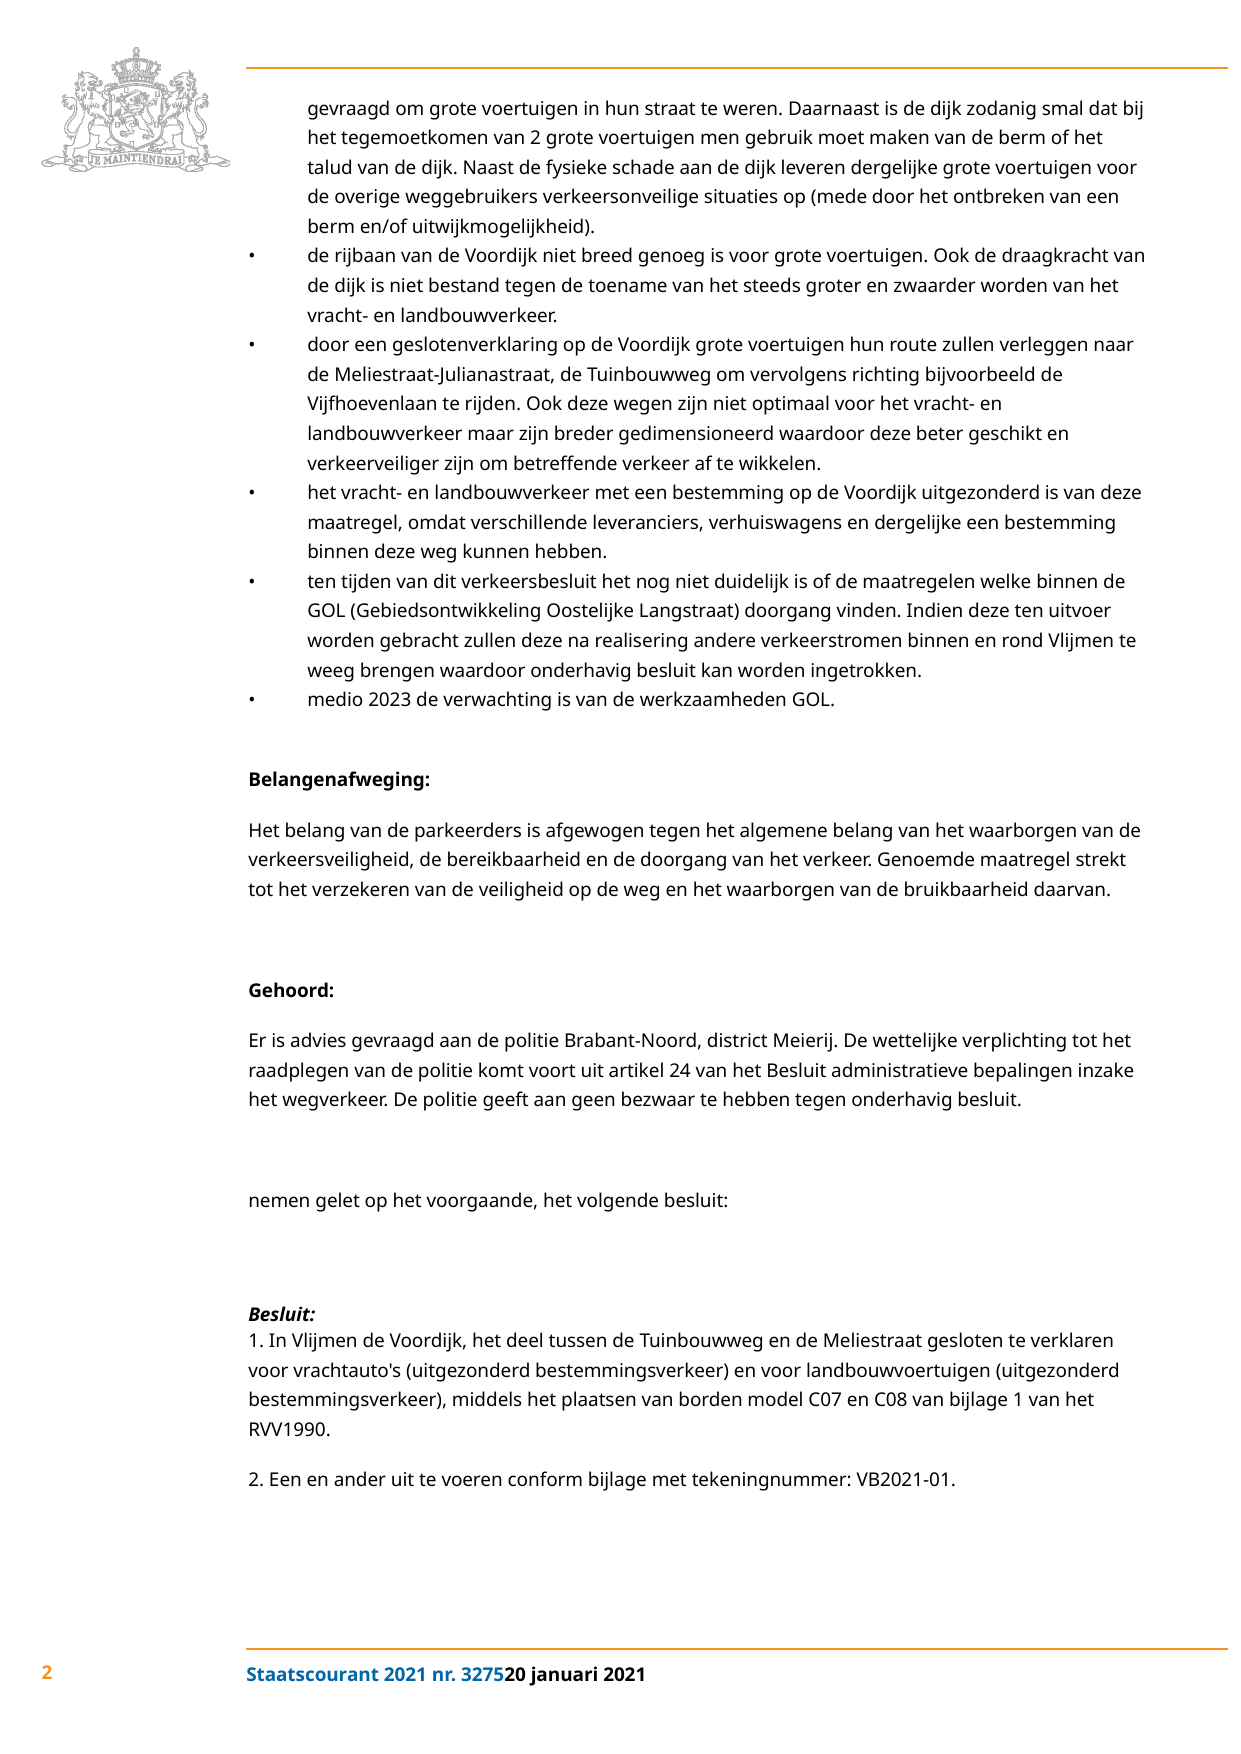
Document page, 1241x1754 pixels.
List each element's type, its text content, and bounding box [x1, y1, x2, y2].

text nemen gelet op het voorgaande, het volgende besluit: [248, 1187, 1152, 1213]
list medio 2023 de verwachting is van de werkzaamheden GOL. [248, 686, 1152, 712]
text Gehoord: [248, 977, 1152, 1003]
list ten tijden van dit verkeersbesluit het nog niet duidelijk is of de maatregelen welke binnen de GOL (Gebiedsontwikkeling Oostelijke Langstraat) doorgang vinden. Indien deze ten uitvoer worden gebracht zullen deze na realisering andere verkeerstromen binnen en rond Vlijmen te weeg brengen waardoor onderhavig besluit kan worden ingetrokken. [248, 568, 1152, 683]
text 2. Een en ander uit te voeren conform bijlage met tekeningnummer: VB2021-01. [248, 1467, 1152, 1492]
list gevraagd om grote voertuigen in hun straat te weren. Daarnaast is de dijk zodanig smal dat bij het tegemoetkomen van 2 grote voertuigen men gebruik moet maken van de berm of het talud van de dijk. Naast de fysieke schade aan de dijk leveren dergelijke grote voertuigen voor de overige weggebruikers verkeersonveilige situaties op (mede door het ontbreken van een berm en/of uitwijkmogelijkheid). [248, 95, 1152, 239]
text Belangenafweging: [248, 766, 1152, 792]
list de rijbaan van de Voordijk niet breed genoeg is voor grote voertuigen. Ook de draagkracht van de dijk is niet bestand tegen de toename van het steeds groter en zwaarder worden van het vracht- en landbouwverkeer. [248, 243, 1152, 328]
text Besluit: [248, 1302, 1152, 1327]
text Er is advies gevraagd aan de politie Brabant-Noord, district Meierij. De wettelijke verplichting tot het raadplegen van de politie komt voort uit artikel 24 van het Besluit administratieve bepalingen inzake het wegverkeer. De politie geeft aan geen bezwaar te hebben tegen onderhavig besluit. [248, 1027, 1152, 1112]
picture [41, 47, 231, 172]
text 1. In Vlijmen de Voordijk, het deel tussen de Tuinbouwweg en de Meliestraat gesloten te verklaren voor vrachtauto's (uitgezonderd bestemmingsverkeer) en voor landbouwvoertuigen (uitgezonderd bestemmingsverkeer), middels het plaatsen van borden model C07 en C08 van bijlage 1 van het RVV1990. [248, 1327, 1152, 1442]
list door een geslotenverklaring op de Voordijk grote voertuigen hun route zullen verleggen naar de Meliestraat-Julianastraat, de Tuinbouwweg om vervolgens richting bijvoorbeeld de Vijfhoevenlaan te rijden. Ook deze wegen zijn niet optimaal voor het vracht- en landbouwverkeer maar zijn breder gedimensioneerd waardoor deze beter geschikt en verkeerveiliger zijn om betreffende verkeer af te wikkelen. [248, 331, 1152, 476]
list het vracht- en landbouwverkeer met een bestemming op de Voordijk uitgezonderd is van deze maatregel, omdat verschillende leveranciers, verhuiswagens en dergelijke een bestemming binnen deze weg kunnen hebben. [248, 479, 1152, 564]
text Het belang van de parkeerders is afgewogen tegen het algemene belang van het waarborgen van de verkeersveiligheid, de bereikbaarheid en de doorgang van het verkeer. Genoemde maatregel strekt tot het verzekeren van de veiligheid op de weg en het waarborgen van de bruikbaarheid daarvan. [248, 817, 1152, 902]
